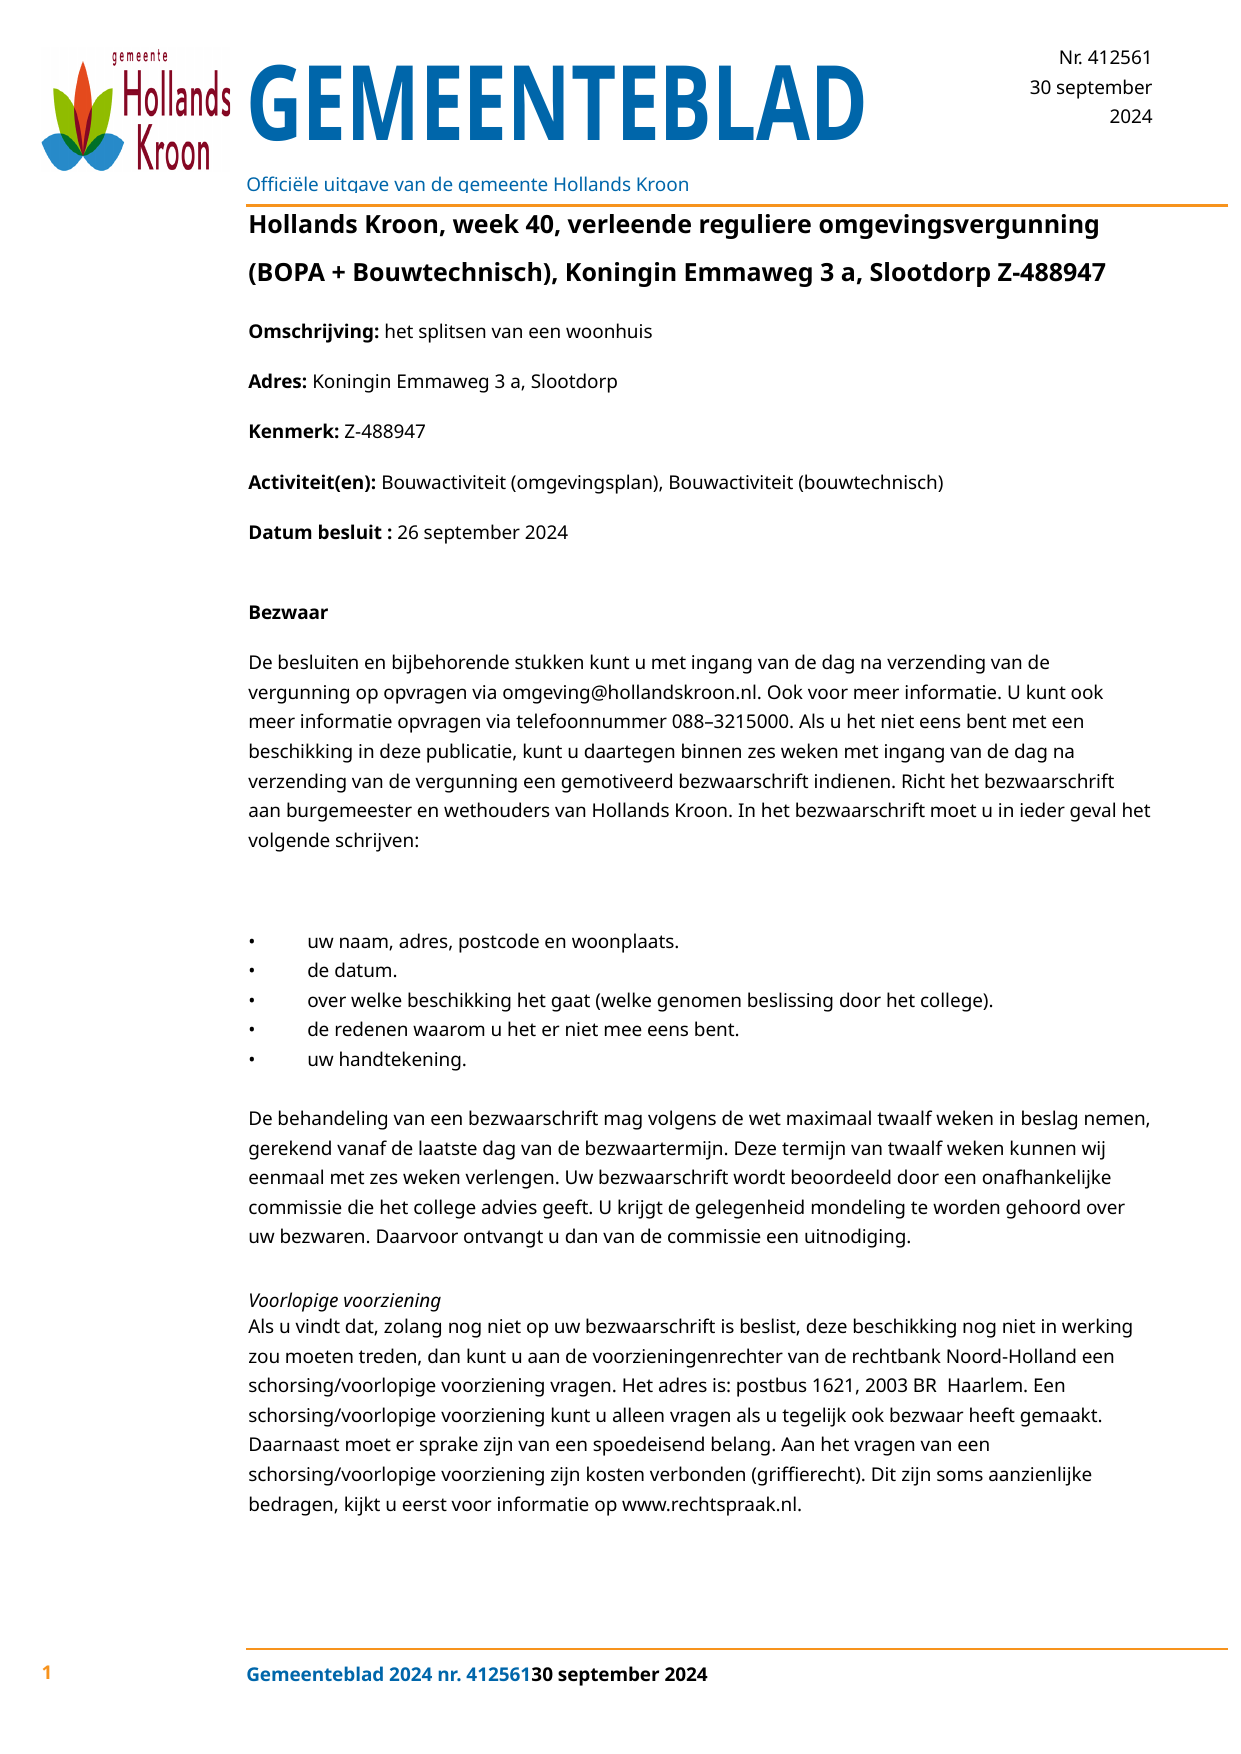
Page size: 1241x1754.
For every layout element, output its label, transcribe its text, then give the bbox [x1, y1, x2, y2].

list de redenen waarom u het er niet mee eens bent. [248, 1017, 1152, 1042]
list over welke beschikking het gaat (welke genomen beslissing door het college). [248, 987, 1152, 1013]
text Als u vindt dat, zolang nog niet op uw bezwaarschrift is beslist, deze beschikking nog niet in werking zou moeten treden, dan kunt u aan de voorzieningenrechter van de rechtbank Noord-Holland een schorsing/voorlopige voorziening vragen. Het adres is: postbus 1621, 2003 BR Haarlem. Een schorsing/voorlopige voorziening kunt u alleen vragen als u tegelijk ook bezwaar heeft gemaakt. Daarnaast moet er sprake zijn van een spoedeisend belang. Aan het vragen van een schorsing/voorlopige voorziening zijn kosten verbonden (griffierecht). Dit zijn soms aanzienlijke bedragen, kijkt u eerst voor informatie op www.rechtspraak.nl. [248, 1313, 1152, 1517]
text De behandeling van een bezwaarschrift mag volgens de wet maximaal twaalf weken in beslag nemen, gerekend vanaf de laatste dag van de bezwaartermijn. Deze termijn van twaalf weken kunnen wij eenmaal met zes weken verlengen. Uw bezwaarschrift wordt beoordeeld door een onafhankelijke commissie die het college advies geeft. U krijgt de gelegenheid mondeling te worden gehoord over uw bezwaren. Daarvoor ontvangt u dan van de commissie een uitnodiging. [248, 1105, 1152, 1249]
text Activiteit(en): Bouwactiviteit (omgevingsplan), Bouwactiviteit (bouwtechnisch) [248, 469, 1152, 495]
text Kenmerk: Z-488947 [248, 419, 1152, 444]
list uw naam, adres, postcode en woonplaats. [248, 928, 1152, 953]
table_header [248, 570, 700, 596]
text Bezwaar [248, 599, 1152, 625]
text Voorlopige voorziening [248, 1288, 1152, 1313]
picture [41, 47, 231, 172]
list uw handtekening. [248, 1046, 1152, 1072]
text Adres: Koningin Emmaweg 3 a, Slootdorp [248, 368, 1152, 394]
text Omschrijving: het splitsen van een woonhuis [248, 318, 1152, 344]
list de datum. [248, 957, 1152, 983]
text Hollands Kroon, week 40, verleende reguliere omgevingsvergunning (BOPA + Bouwtechnisch), Koningin Emmaweg 3 a, Slootdorp Z-488947 [248, 207, 1152, 288]
text De besluiten en bijbehorende stukken kunt u met ingang van de dag na verzending van de vergunning op opvragen via omgeving@hollandskroon.nl. Ook voor meer informatie. U kunt ook meer informatie opvragen via telefoonnummer 088–3215000. Als u het niet eens bent met een beschikking in deze publicatie, kunt u daartegen binnen zes weken met ingang van de dag na verzending van de vergunning een gemotiveerd bezwaarschrift indienen. Richt het bezwaarschrift aan burgemeester en wethouders van Hollands Kroon. In het bezwaarschrift moet u in ieder geval het volgende schrijven: [248, 649, 1152, 853]
text Datum besluit : 26 september 2024 [248, 519, 1152, 545]
table_header [700, 570, 1152, 596]
